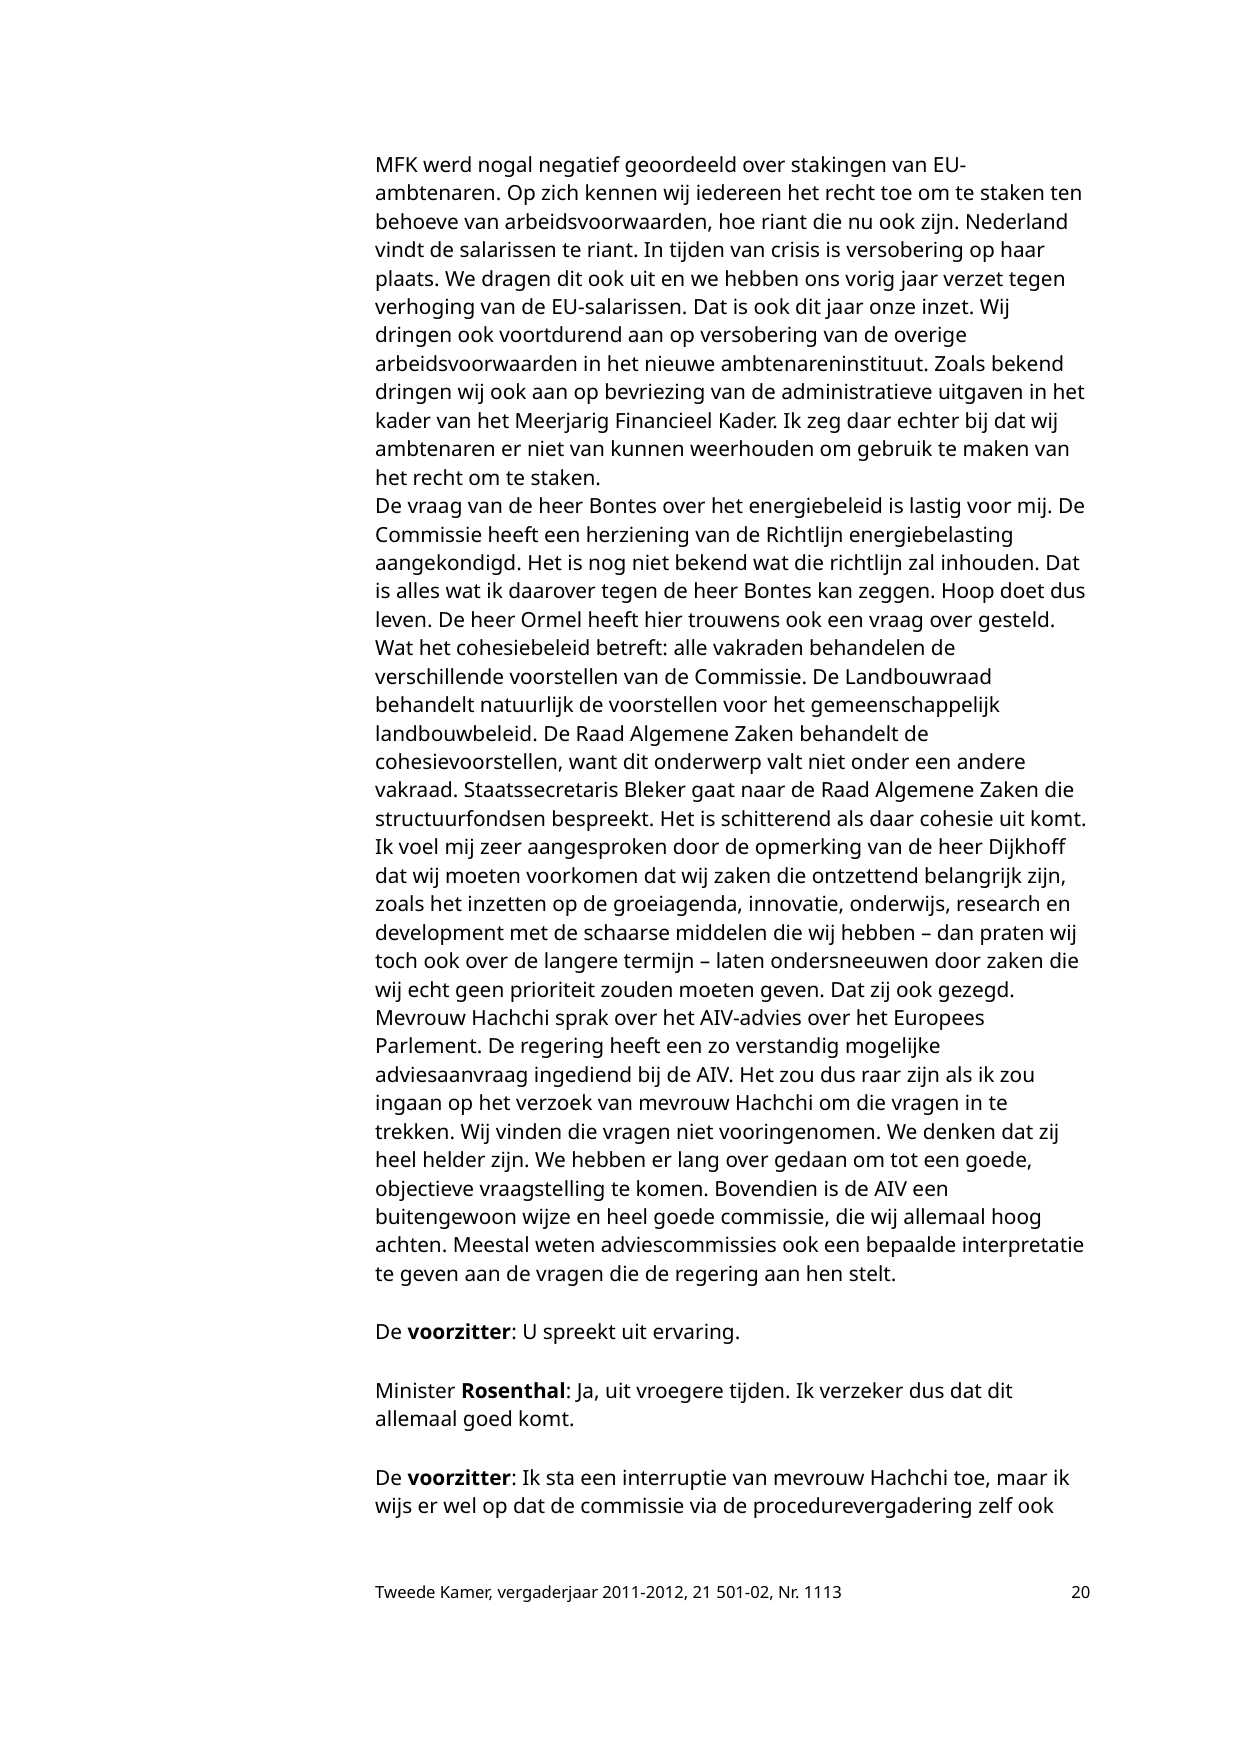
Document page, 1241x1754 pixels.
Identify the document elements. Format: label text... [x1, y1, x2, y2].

text MFK werd nogal negatief geoordeeld over stakingen van EU-ambtenaren. Op zich kennen wij iedereen het recht toe om te staken ten behoeve van arbeidsvoorwaarden, hoe riant die nu ook zijn. Nederland vindt de salarissen te riant. In tijden van crisis is versobering op haar plaats. We dragen dit ook uit en we hebben ons vorig jaar verzet tegen verhoging van de EU-salarissen. Dat is ook dit jaar onze inzet. Wij dringen ook voortdurend aan op versobering van de overige arbeidsvoorwaarden in het nieuwe ambtenareninstituut. Zoals bekend dringen wij ook aan op bevriezing van de administratieve uitgaven in het kader van het Meerjarig Financieel Kader. Ik zeg daar echter bij dat wij ambtenaren er niet van kunnen weerhouden om gebruik te maken van het recht om te staken. [375, 150, 1090, 491]
text Mevrouw Hachchi sprak over het AIV-advies over het Europees Parlement. De regering heeft een zo verstandig mogelijke adviesaanvraag ingediend bij de AIV. Het zou dus raar zijn als ik zou ingaan op het verzoek van mevrouw Hachchi om die vragen in te trekken. Wij vinden die vragen niet vooringenomen. We denken dat zij heel helder zijn. We hebben er lang over gedaan om tot een goede, objectieve vraagstelling te komen. Bovendien is de AIV een buitengewoon wijze en heel goede commissie, die wij allemaal hoog achten. Meestal weten adviescommissies ook een bepaalde interpretatie te geven aan de vragen die de regering aan hen stelt. [375, 1003, 1090, 1287]
text Minister Rosenthal: Ja, uit vroegere tijden. Ik verzeker dus dat dit allemaal goed komt. [375, 1376, 1090, 1433]
text De voorzitter: U spreekt uit ervaring. [375, 1317, 1090, 1346]
text De voorzitter: Ik sta een interruptie van mevrouw Hachchi toe, maar ik wijs er wel op dat de commissie via de procedurevergadering zelf ook [375, 1463, 1090, 1520]
text De vraag van de heer Bontes over het energiebeleid is lastig voor mij. De Commissie heeft een herziening van de Richtlijn energiebelasting aangekondigd. Het is nog niet bekend wat die richtlijn zal inhouden. Dat is alles wat ik daarover tegen de heer Bontes kan zeggen. Hoop doet dus leven. De heer Ormel heeft hier trouwens ook een vraag over gesteld. [375, 491, 1090, 633]
text Wat het cohesiebeleid betreft: alle vakraden behandelen de verschillende voorstellen van de Commissie. De Landbouwraad behandelt natuurlijk de voorstellen voor het gemeenschappelijk landbouwbeleid. De Raad Algemene Zaken behandelt de cohesievoorstellen, want dit onderwerp valt niet onder een andere vakraad. Staatssecretaris Bleker gaat naar de Raad Algemene Zaken die structuurfondsen bespreekt. Het is schitterend als daar cohesie uit komt. Ik voel mij zeer aangesproken door de opmerking van de heer Dijkhoff dat wij moeten voorkomen dat wij zaken die ontzettend belangrijk zijn, zoals het inzetten op de groeiagenda, innovatie, onderwijs, research en development met de schaarse middelen die wij hebben – dan praten wij toch ook over de langere termijn – laten ondersneeuwen door zaken die wij echt geen prioriteit zouden moeten geven. Dat zij ook gezegd. [375, 633, 1090, 1003]
